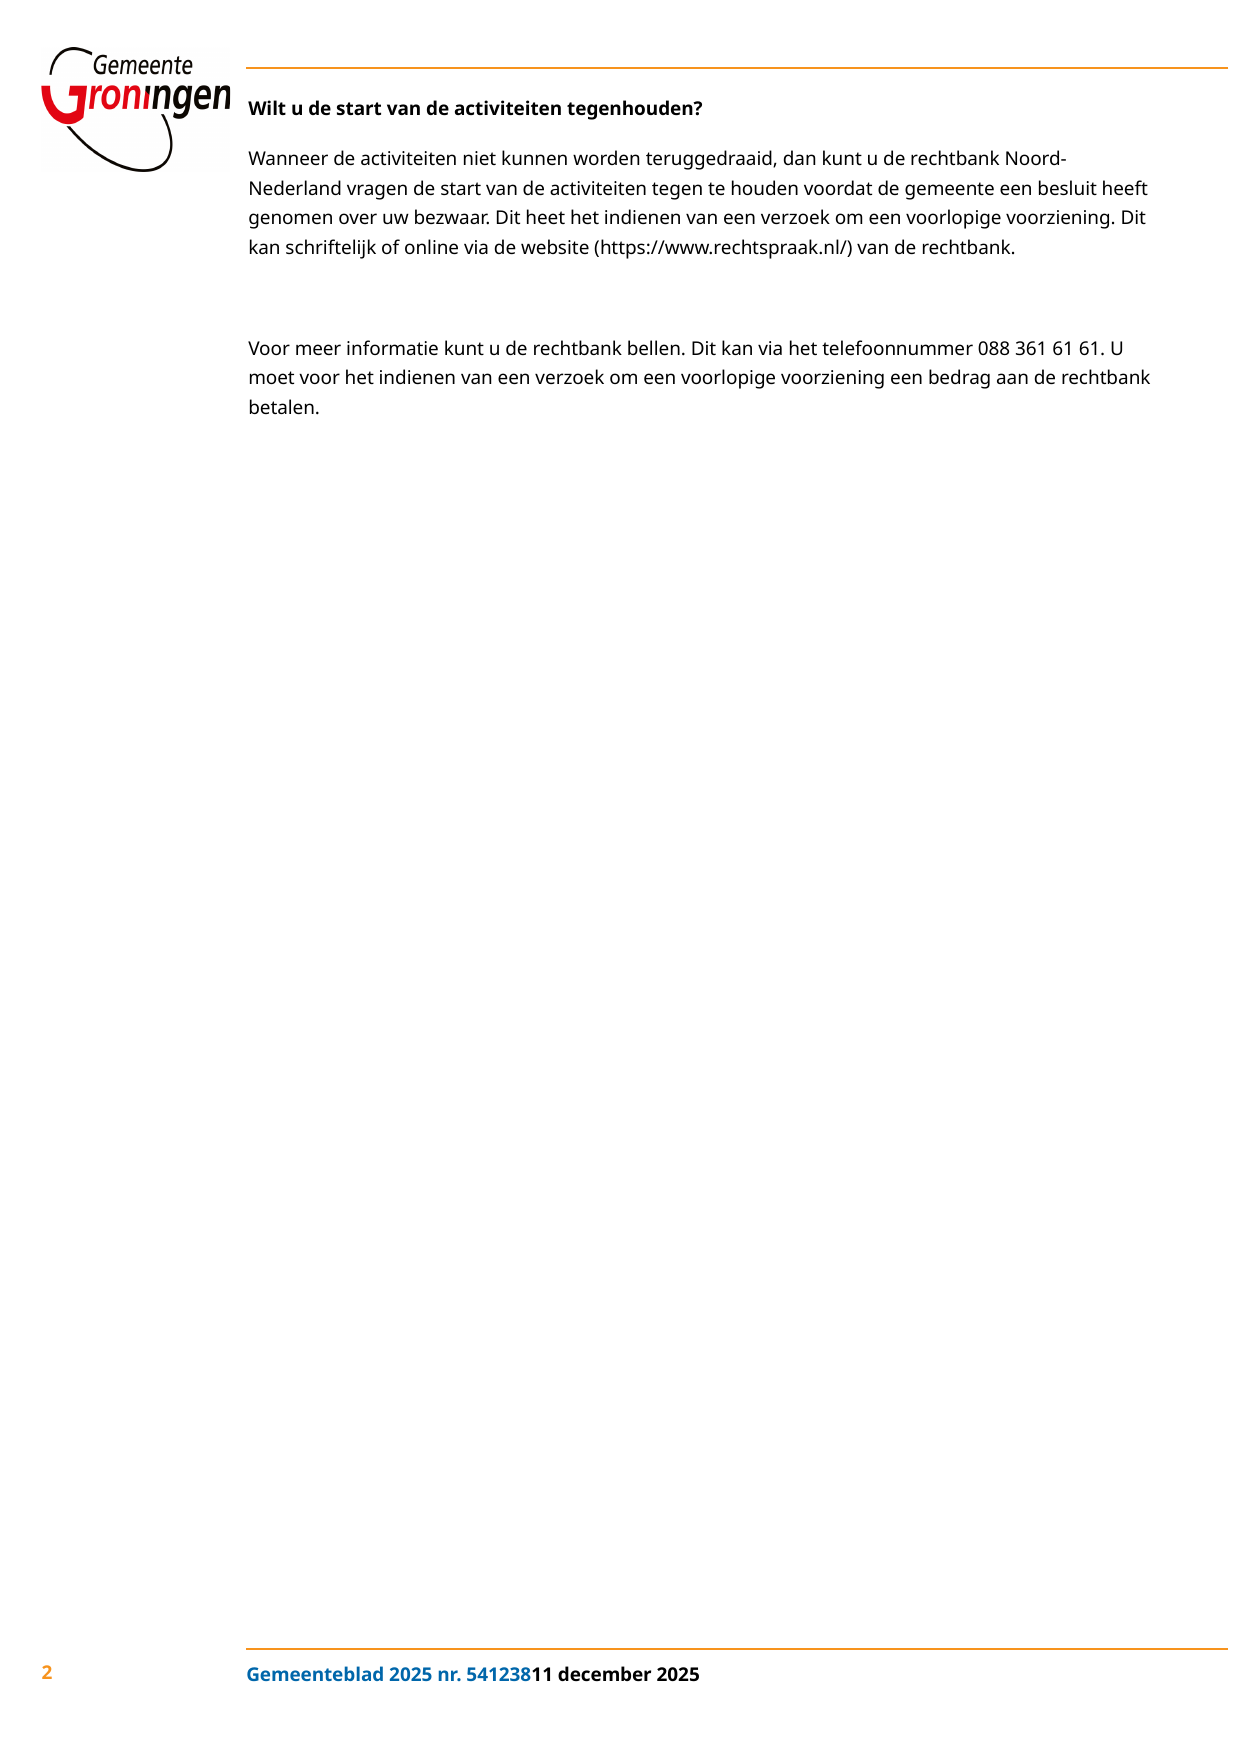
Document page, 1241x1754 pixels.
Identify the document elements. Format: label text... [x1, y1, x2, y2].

text Voor meer informatie kunt u de rechtbank bellen. Dit kan via het telefoonnummer 088 361 61 61. U moet voor het indienen van een verzoek om een voorlopige voorziening een bedrag aan de rechtbank betalen. [248, 335, 1152, 420]
picture [41, 47, 231, 172]
text Wanneer de activiteiten niet kunnen worden teruggedraaid, dan kunt u de rechtbank Noord-Nederland vragen de start van de activiteiten tegen te houden voordat de gemeente een besluit heeft genomen over uw bezwaar. Dit heet het indienen van een verzoek om een voorlopige voorziening. Dit kan schriftelijk of online via de website (https://www.rechtspraak.nl/) van de rechtbank. [248, 145, 1152, 260]
text Wilt u de start van de activiteiten tegenhouden? [248, 95, 1152, 121]
